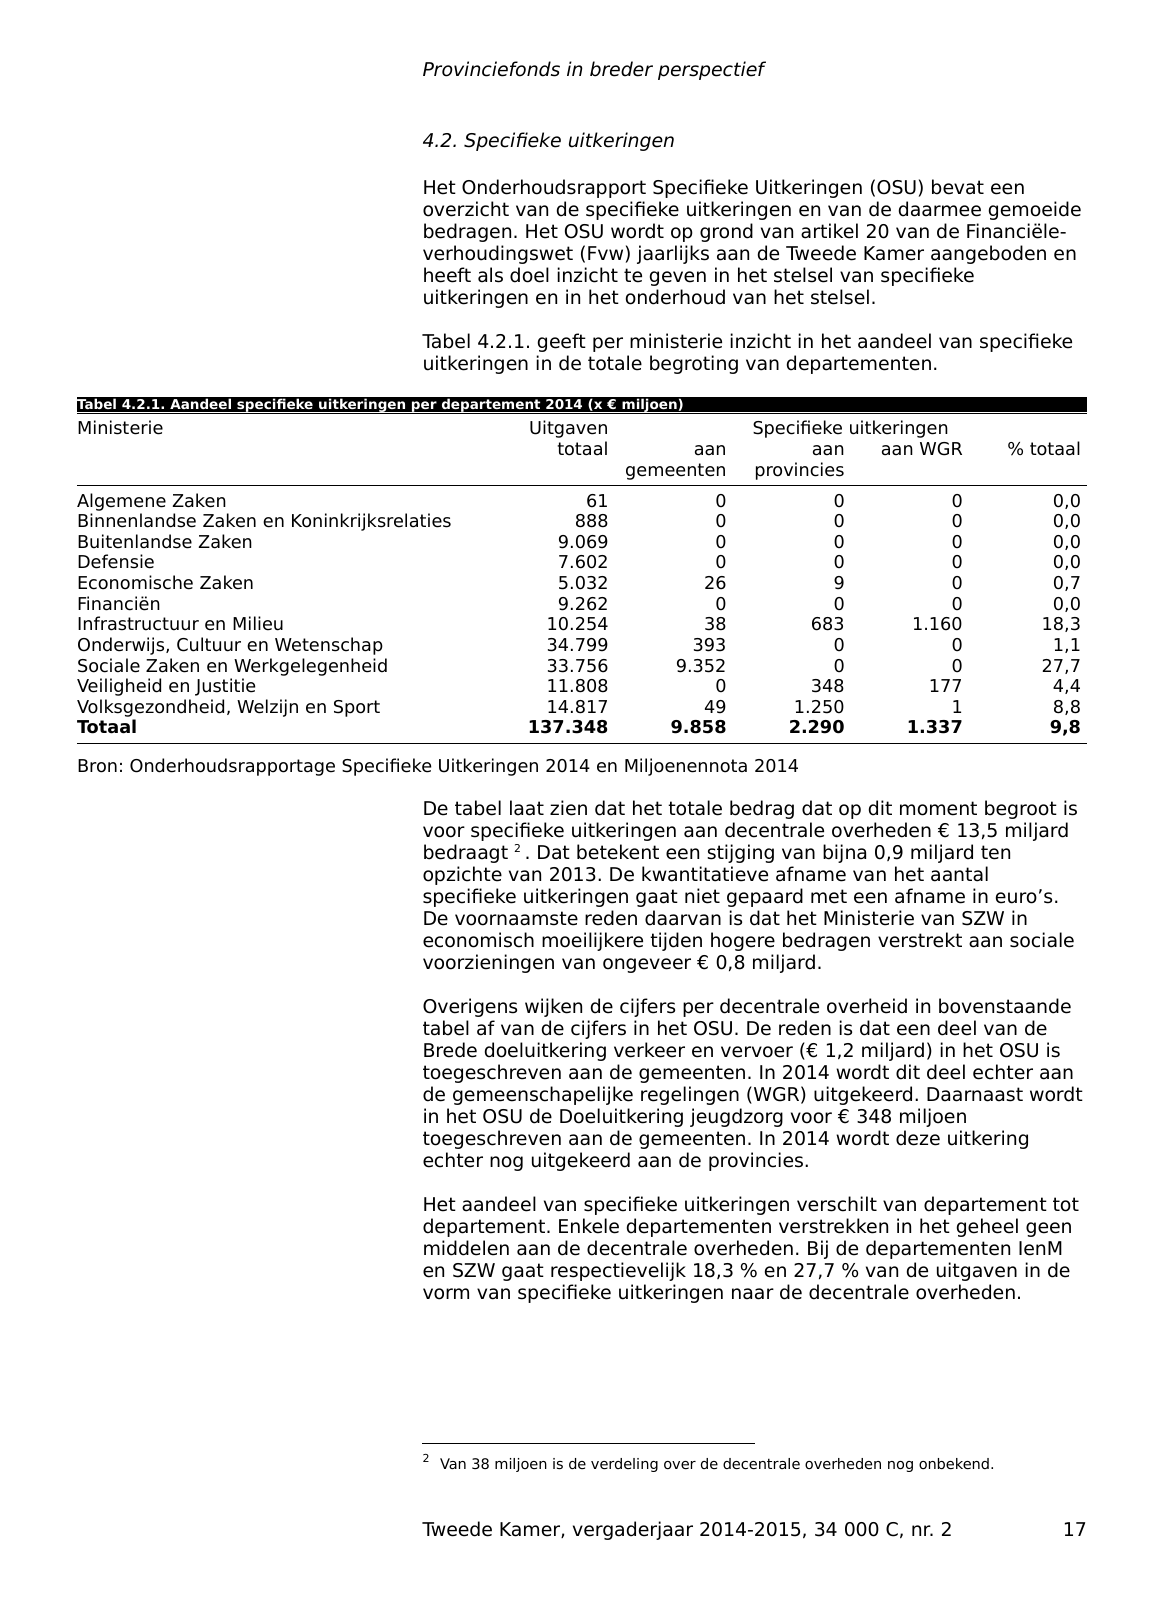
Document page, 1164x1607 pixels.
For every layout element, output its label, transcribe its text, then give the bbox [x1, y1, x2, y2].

table_cell 0 [732, 553, 850, 573]
table_cell 0 [850, 511, 968, 532]
table_cell 0 [614, 594, 732, 614]
table_cell 9,8 [969, 718, 1087, 743]
table_cell 0 [732, 511, 850, 532]
table_cell 0 [850, 573, 968, 594]
text Van 38 miljoen is de verdeling over de decentrale overheden nog onbekend. [422, 1452, 1087, 1474]
table_cell 18,3 [969, 614, 1087, 635]
text Tabel 4.2.1. geeft per ministerie inzicht in het aandeel van specifieke uitkeringen in de totale begroting van departementen. [422, 331, 1087, 375]
table_cell Infrastructuur en Milieu [77, 614, 496, 635]
table_cell 9 [732, 573, 850, 594]
table_cell 0 [732, 635, 850, 656]
table_cell 0 [732, 656, 850, 676]
table_cell 0 [850, 532, 968, 552]
table_cell 0,0 [969, 486, 1087, 511]
table_cell Totaal [77, 718, 496, 743]
table_cell Ministerie [77, 414, 496, 439]
table_cell Onderwijs, Cultuur en Wetenschap [77, 635, 496, 656]
table_cell Defensie [77, 553, 496, 573]
table_cell 888 [496, 511, 614, 532]
table_cell Veiligheid en Justitie [77, 676, 496, 697]
table_cell aan WGR [850, 439, 968, 485]
text De tabel laat zien dat het totale bedrag dat op dit moment begroot is voor specifieke uitkeringen aan decentrale overheden € 13,5 miljard bedraagt . Dat betekent een stijging van bijna 0,9 miljard ten opzichte van 2013. De kwantitatieve afname van het aantal specifieke uitkeringen gaat niet gepaard met een afname in euro’s. De voornaamste reden daarvan is dat het Ministerie van SZW in economisch moeilijkere tijden hogere bedragen verstrekt aan sociale voorzieningen van ongeveer € 0,8 miljard. [422, 798, 1087, 974]
table_cell 0 [732, 532, 850, 552]
table_cell 10.254 [496, 614, 614, 635]
table_cell 7.602 [496, 553, 614, 573]
table_cell 0,0 [969, 553, 1087, 573]
table_cell 0 [850, 486, 968, 511]
table_cell 9.352 [614, 656, 732, 676]
text Het aandeel van specifieke uitkeringen verschilt van departement tot departement. Enkele departementen verstrekken in het geheel geen middelen aan de decentrale overheden. Bij de departementen IenM en SZW gaat respectievelijk 18,3 % en 27,7 % van de uitgaven in de vorm van specifieke uitkeringen naar de decentrale overheden. [422, 1194, 1087, 1304]
table_cell 0,0 [969, 594, 1087, 614]
table_cell 5.032 [496, 573, 614, 594]
table_cell Buitenlandse Zaken [77, 532, 496, 552]
table_cell 49 [614, 697, 732, 717]
table_cell Specifieke uitkeringen [614, 414, 1087, 439]
table_cell 1.160 [850, 614, 968, 635]
table_cell 33.756 [496, 656, 614, 676]
table_cell 0 [850, 594, 968, 614]
table_cell 683 [732, 614, 850, 635]
table_cell 0 [614, 532, 732, 552]
table_cell 137.348 [496, 718, 614, 743]
table_cell 0 [850, 553, 968, 573]
table_cell 61 [496, 486, 614, 511]
table_cell 0,0 [969, 511, 1087, 532]
table_cell 2.290 [732, 718, 850, 743]
table_cell totaal [496, 439, 614, 485]
table_cell 9.069 [496, 532, 614, 552]
table_cell Financiën [77, 594, 496, 614]
table_cell 0 [850, 635, 968, 656]
text Het Onderhoudsrapport Specifieke Uitkeringen (OSU) bevat een overzicht van de specifieke uitkeringen en van de daarmee gemoeide bedragen. Het OSU wordt op grond van artikel 20 van de Financiële-verhoudingswet (Fvw) jaarlijks aan de Tweede Kamer aangeboden en heeft als doel inzicht te geven in het stelsel van specifieke uitkeringen en in het onderhoud van het stelsel. [422, 177, 1087, 309]
table_cell 27,7 [969, 656, 1087, 676]
table_cell 9.858 [614, 718, 732, 743]
table_cell 0 [614, 486, 732, 511]
table_cell 0 [614, 553, 732, 573]
table_cell 9.262 [496, 594, 614, 614]
table_cell 0,7 [969, 573, 1087, 594]
subtitle 4.2. Specifieke uitkeringen [422, 130, 1087, 152]
table_cell 0 [850, 656, 968, 676]
table_cell 177 [850, 676, 968, 697]
table_cell 38 [614, 614, 732, 635]
table_cell Binnenlandse Zaken en Koninkrijksrelaties [77, 511, 496, 532]
table_cell 26 [614, 573, 732, 594]
table_cell 8,8 [969, 697, 1087, 717]
table_cell aan gemeenten [614, 439, 732, 485]
table_cell 1.250 [732, 697, 850, 717]
table_cell 0,0 [969, 532, 1087, 552]
table_cell Economische Zaken [77, 573, 496, 594]
table_cell 4,4 [969, 676, 1087, 697]
table_cell Volksgezondheid, Welzijn en Sport [77, 697, 496, 717]
table_cell 0 [732, 486, 850, 511]
table_cell 1,1 [969, 635, 1087, 656]
table_cell [77, 439, 496, 485]
table_cell 393 [614, 635, 732, 656]
table_cell 0 [732, 594, 850, 614]
table_cell Sociale Zaken en Werkgelegenheid [77, 656, 496, 676]
table_cell 11.808 [496, 676, 614, 697]
table_cell Algemene Zaken [77, 486, 496, 511]
table_cell aan provincies [732, 439, 850, 485]
table_cell 348 [732, 676, 850, 697]
table_cell 14.817 [496, 697, 614, 717]
table_header Tabel 4.2.1. Aandeel specifieke uitkeringen per departement 2014 (x € miljoen) [77, 397, 1087, 412]
table_cell 1.337 [850, 718, 968, 743]
table_cell 0 [614, 676, 732, 697]
table_cell Bron: Onderhoudsrapportage Specifieke Uitkeringen 2014 en Miljoenennota 2014 [77, 744, 1087, 776]
text Overigens wijken de cijfers per decentrale overheid in bovenstaande tabel af van de cijfers in het OSU. De reden is dat een deel van de Brede doeluitkering verkeer en vervoer (€ 1,2 miljard) in het OSU is toegeschreven aan de gemeenten. In 2014 wordt dit deel echter aan de gemeenschapelijke regelingen (WGR) uitgekeerd. Daarnaast wordt in het OSU de Doeluitkering jeugdzorg voor € 348 miljoen toegeschreven aan de gemeenten. In 2014 wordt deze uitkering echter nog uitgekeerd aan de provincies. [422, 996, 1087, 1172]
table_cell % totaal [969, 439, 1087, 485]
table_cell Uitgaven [496, 414, 614, 439]
table_cell 1 [850, 697, 968, 717]
table_cell 34.799 [496, 635, 614, 656]
table_cell 0 [614, 511, 732, 532]
